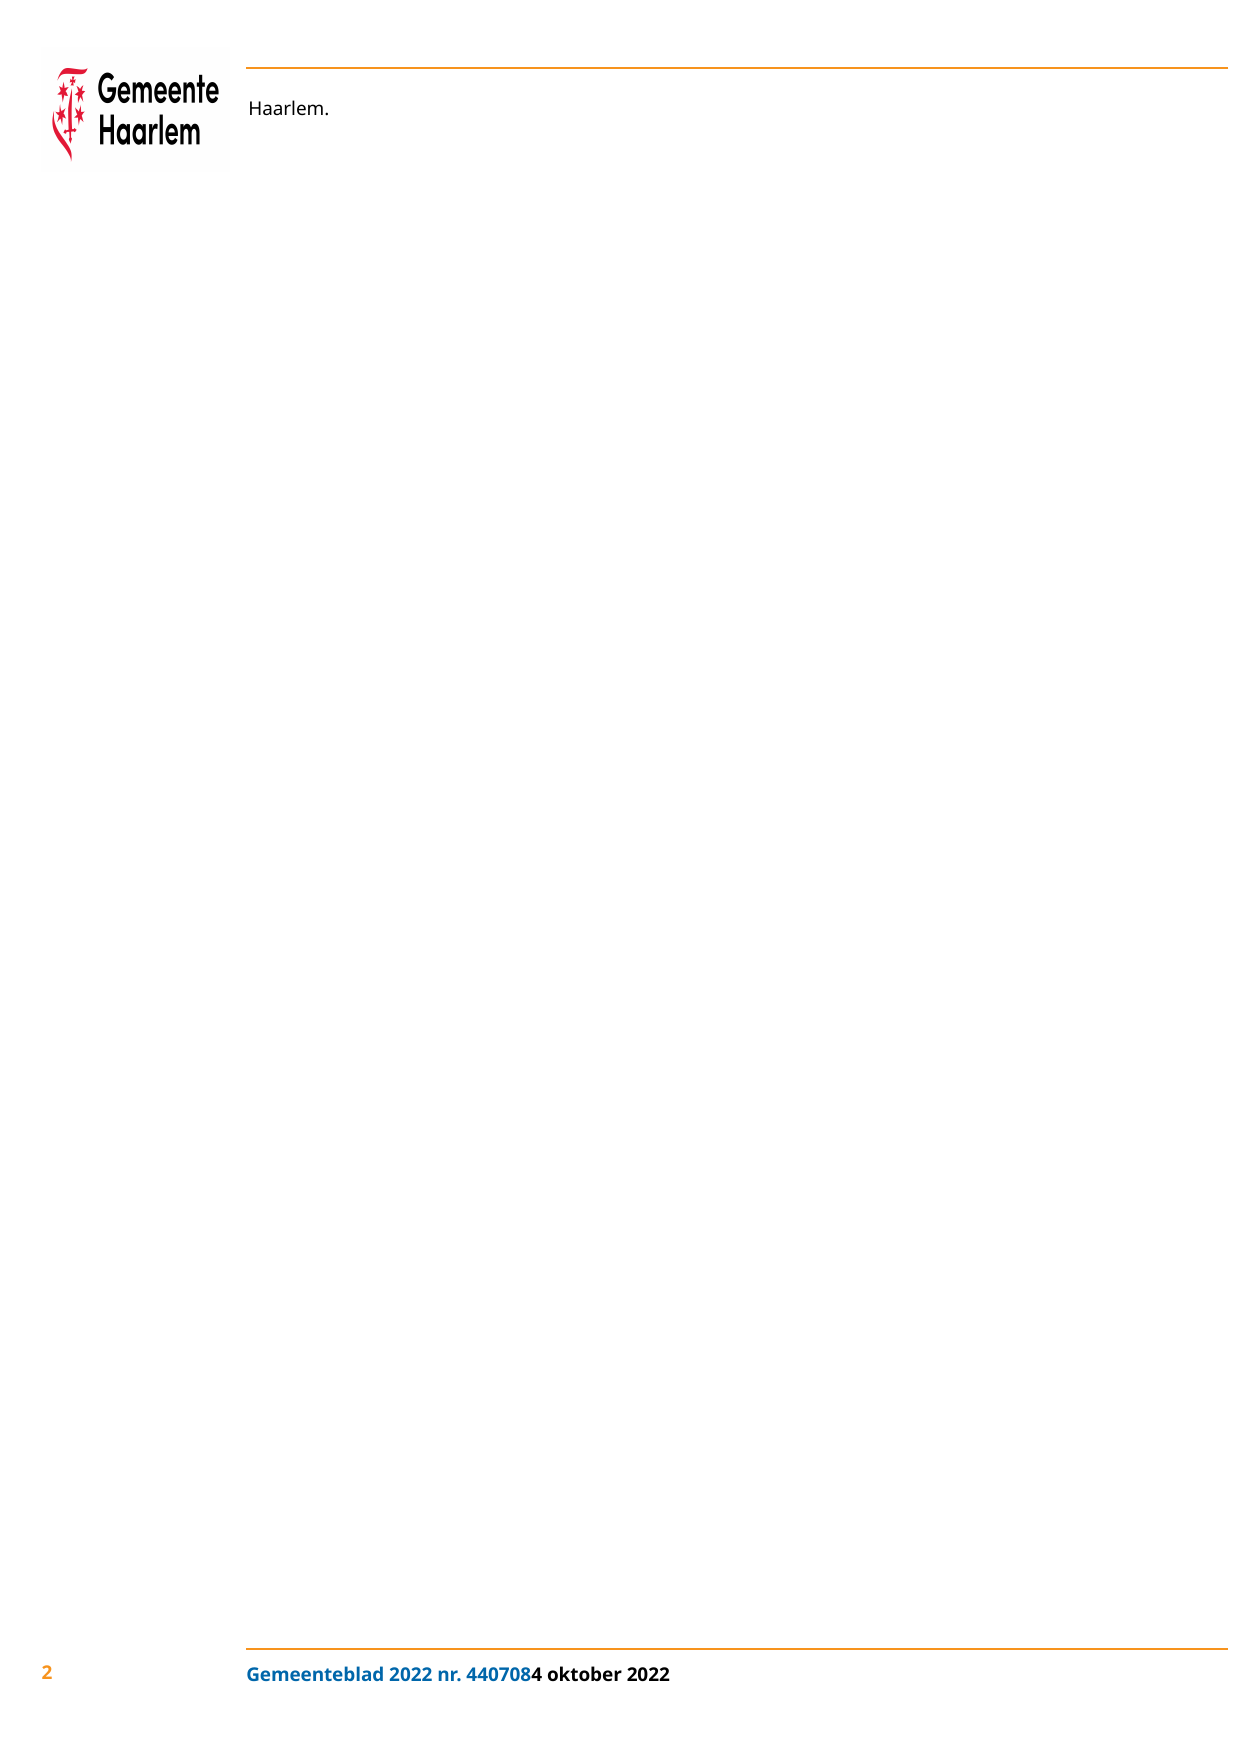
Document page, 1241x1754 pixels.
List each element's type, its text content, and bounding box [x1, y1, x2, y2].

picture [41, 47, 231, 172]
text Haarlem. [248, 95, 1152, 121]
